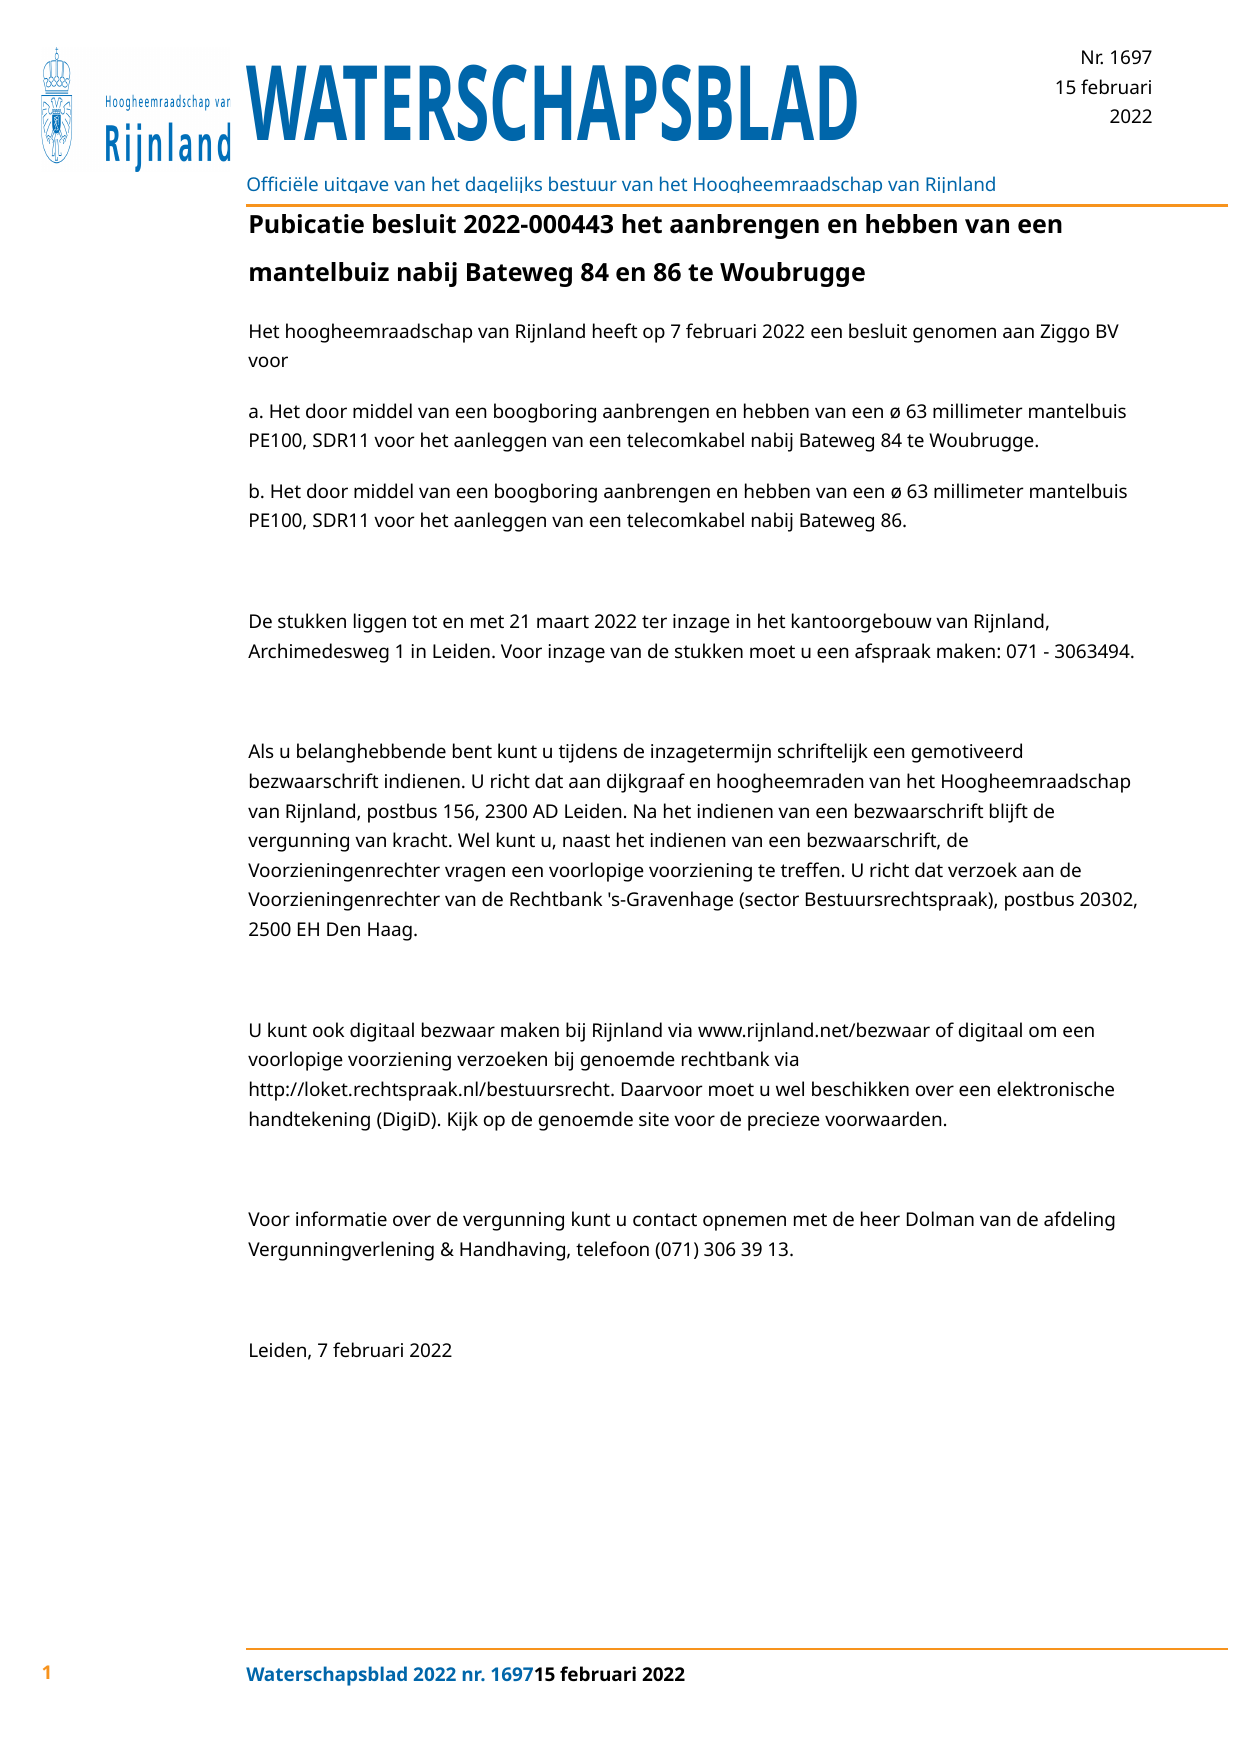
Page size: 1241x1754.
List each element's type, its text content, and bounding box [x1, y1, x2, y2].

text Het hoogheemraadschap van Rijnland heeft op 7 februari 2022 een besluit genomen aan Ziggo BV voor [248, 318, 1152, 373]
text Pubicatie besluit 2022-000443 het aanbrengen en hebben van een mantelbuiz nabij Bateweg 84 en 86 te Woubrugge [248, 207, 1152, 288]
text De stukken liggen tot en met 21 maart 2022 ter inzage in het kantoorgebouw van Rijnland, Archimedesweg 1 in Leiden. Voor inzage van de stukken moet u een afspraak maken: 071 - 3063494. [248, 608, 1152, 664]
text Leiden, 7 februari 2022 [248, 1337, 1152, 1363]
text a. Het door middel van een boogboring aanbrengen en hebben van een ø 63 millimeter mantelbuis PE100, SDR11 voor het aanleggen van een telecomkabel nabij Bateweg 84 te Woubrugge. [248, 398, 1152, 453]
text Als u belanghebbende bent kunt u tijdens de inzagetermijn schriftelijk een gemotiveerd bezwaarschrift indienen. U richt dat aan dijkgraaf en hoogheemraden van het Hoogheemraadschap van Rijnland, postbus 156, 2300 AD Leiden. Na het indienen van een bezwaarschrift blijft de vergunning van kracht. Wel kunt u, naast het indienen van een bezwaarschrift, de Voorzieningenrechter vragen een voorlopige voorziening te treffen. U richt dat verzoek aan de Voorzieningenrechter van de Rechtbank 's-Gravenhage (sector Bestuursrechtspraak), postbus 20302, 2500 EH Den Haag. [248, 739, 1152, 942]
text b. Het door middel van een boogboring aanbrengen en hebben van een ø 63 millimeter mantelbuis PE100, SDR11 voor het aanleggen van een telecomkabel nabij Bateweg 86. [248, 478, 1152, 533]
picture [41, 47, 231, 172]
text U kunt ook digitaal bezwaar maken bij Rijnland via www.rijnland.net/bezwaar of digitaal om een voorlopige voorziening verzoeken bij genoemde rechtbank via http://loket.rechtspraak.nl/bestuursrecht. Daarvoor moet u wel beschikken over een elektronische handtekening (DigiD). Kijk op de genoemde site voor de precieze voorwaarden. [248, 1017, 1152, 1132]
text Voor informatie over de vergunning kunt u contact opnemen met de heer Dolman van de afdeling Vergunningverlening & Handhaving, telefoon (071) 306 39 13. [248, 1207, 1152, 1262]
